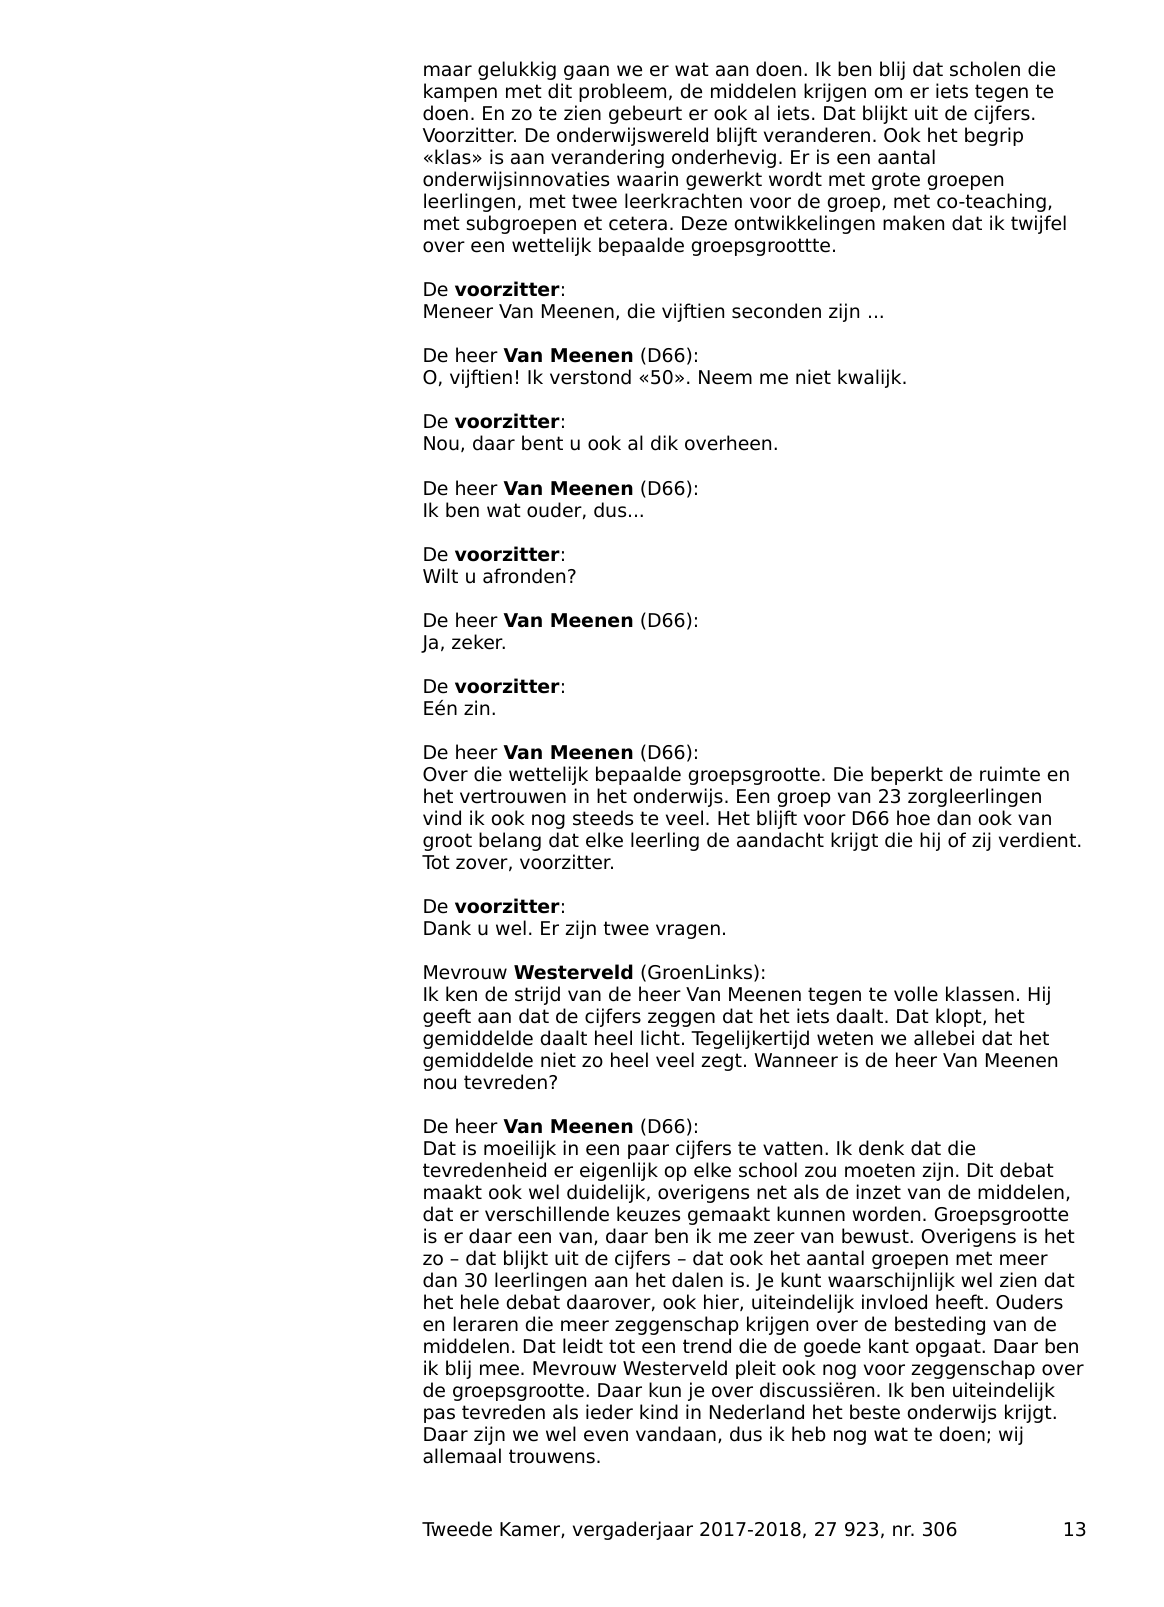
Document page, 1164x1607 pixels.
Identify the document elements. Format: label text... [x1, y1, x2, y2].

text De heer Van Meenen (D66): [422, 477, 1087, 499]
text Ik ken de strijd van de heer Van Meenen tegen te volle klassen. Hij geeft aan dat de cijfers zeggen dat het iets daalt. Dat klopt, het gemiddelde daalt heel licht. Tegelijkertijd weten we allebei dat het gemiddelde niet zo heel veel zegt. Wanneer is de heer Van Meenen nou tevreden? [422, 984, 1087, 1094]
text De voorzitter: [422, 896, 1087, 918]
text De voorzitter: [422, 279, 1087, 301]
text De voorzitter: [422, 676, 1087, 698]
text De heer Van Meenen (D66): [422, 1116, 1087, 1138]
text Dank u wel. Er zijn twee vragen. [422, 918, 1087, 940]
text Ja, zeker. [422, 632, 1087, 654]
text De voorzitter: [422, 411, 1087, 433]
text Nou, daar bent u ook al dik overheen. [422, 433, 1087, 455]
text Voorzitter. De onderwijswereld blijft veranderen. Ook het begrip «klas» is aan verandering onderhevig. Er is een aantal onderwijsinnovaties waarin gewerkt wordt met grote groepen leerlingen, met twee leerkrachten voor de groep, met co-teaching, met subgroepen et cetera. Deze ontwikkelingen maken dat ik twijfel over een wettelijk bepaalde groepsgroottte. [422, 125, 1087, 257]
text De voorzitter: [422, 544, 1087, 566]
text Ik ben wat ouder, dus... [422, 499, 1087, 521]
text O, vijftien! Ik verstond «50». Neem me niet kwalijk. [422, 367, 1087, 389]
text Mevrouw Westerveld (GroenLinks): [422, 962, 1087, 984]
text Meneer Van Meenen, die vijftien seconden zijn ... [422, 301, 1087, 323]
text Dat is moeilijk in een paar cijfers te vatten. Ik denk dat die tevredenheid er eigenlijk op elke school zou moeten zijn. Dit debat maakt ook wel duidelijk, overigens net als de inzet van de middelen, dat er verschillende keuzes gemaakt kunnen worden. Groepsgrootte is er daar een van, daar ben ik me zeer van bewust. Overigens is het zo – dat blijkt uit de cijfers – dat ook het aantal groepen met meer dan 30 leerlingen aan het dalen is. Je kunt waarschijnlijk wel zien dat het hele debat daarover, ook hier, uiteindelijk invloed heeft. Ouders en leraren die meer zeggenschap krijgen over de besteding van de middelen. Dat leidt tot een trend die de goede kant opgaat. Daar ben ik blij mee. Mevrouw Westerveld pleit ook nog voor zeggenschap over de groepsgrootte. Daar kun je over discussiëren. Ik ben uiteindelijk pas tevreden als ieder kind in Nederland het beste onderwijs krijgt. Daar zijn we wel even vandaan, dus ik heb nog wat te doen; wij allemaal trouwens. [422, 1138, 1087, 1468]
text De heer Van Meenen (D66): [422, 742, 1087, 764]
text Over die wettelijk bepaalde groepsgrootte. Die beperkt de ruimte en het vertrouwen in het onderwijs. Een groep van 23 zorgleerlingen vind ik ook nog steeds te veel. Het blijft voor D66 hoe dan ook van groot belang dat elke leerling de aandacht krijgt die hij of zij verdient. [422, 764, 1087, 852]
text Tot zover, voorzitter. [422, 852, 1087, 874]
text De heer Van Meenen (D66): [422, 345, 1087, 367]
text Wilt u afronden? [422, 566, 1087, 588]
text De heer Van Meenen (D66): [422, 610, 1087, 632]
text Eén zin. [422, 698, 1087, 720]
text maar gelukkig gaan we er wat aan doen. Ik ben blij dat scholen die kampen met dit probleem, de middelen krijgen om er iets tegen te doen. En zo te zien gebeurt er ook al iets. Dat blijkt uit de cijfers. [422, 59, 1087, 125]
